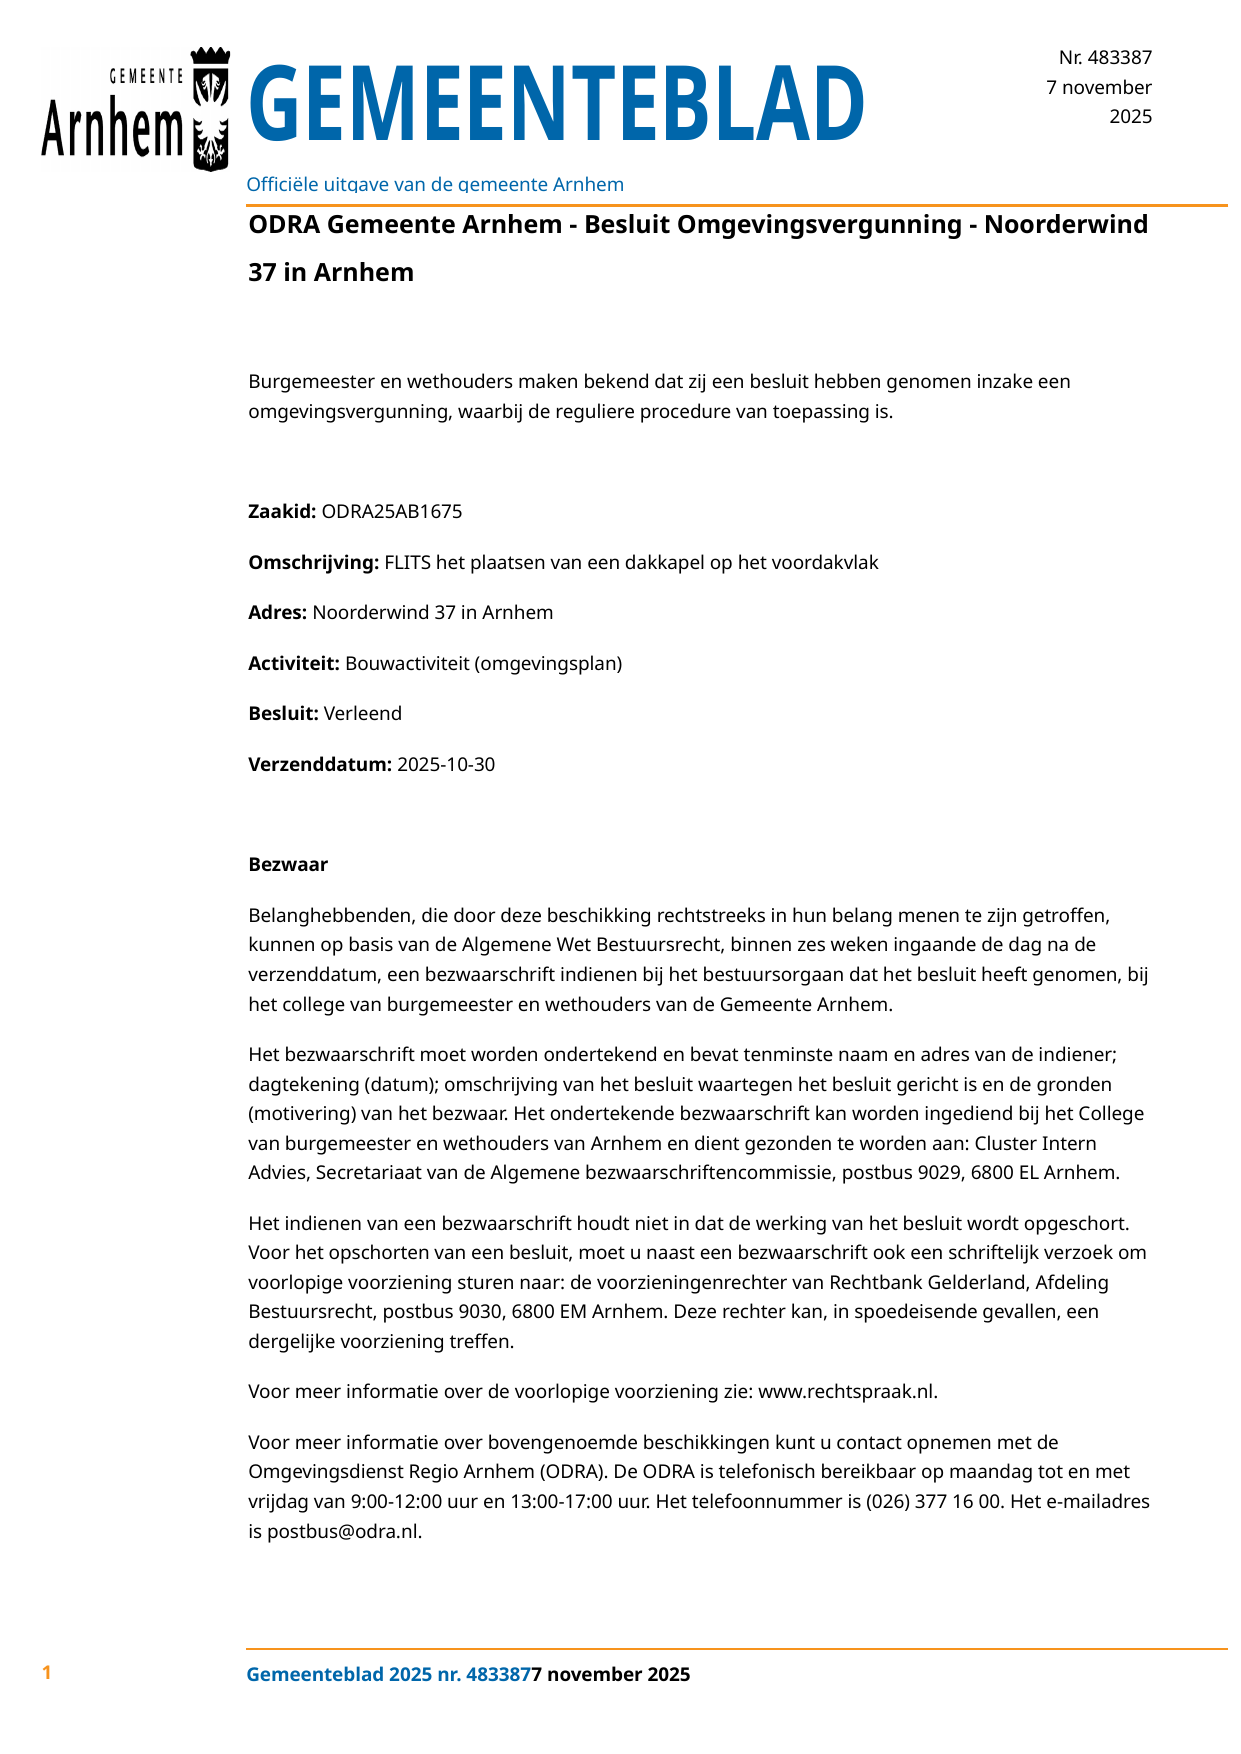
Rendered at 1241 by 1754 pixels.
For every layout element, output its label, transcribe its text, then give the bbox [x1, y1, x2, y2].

text Voor meer informatie over bovengenoemde beschikkingen kunt u contact opnemen met de Omgevingsdienst Regio Arnhem (ODRA). De ODRA is telefonisch bereikbaar op maandag tot en met vrijdag van 9:00-12:00 uur en 13:00-17:00 uur. Het telefoonnummer is (026) 377 16 00. Het e-mailadres is postbus@odra.nl. [248, 1429, 1152, 1544]
text Adres: Noorderwind 37 in Arnhem [248, 599, 1152, 625]
picture [41, 47, 231, 172]
text Activiteit: Bouwactiviteit (omgevingsplan) [248, 650, 1152, 676]
text Bezwaar [248, 852, 1152, 877]
text Voor meer informatie over de voorlopige voorziening zie: www.rechtspraak.nl. [248, 1379, 1152, 1404]
text Burgemeester en wethouders maken bekend dat zij een besluit hebben genomen inzake een omgevingsvergunning, waarbij de reguliere procedure van toepassing is. [248, 368, 1152, 424]
text Het bezwaarschrift moet worden ondertekend en bevat tenminste naam en adres van de indiener; dagtekening (datum); omschrijving van het besluit waartegen het besluit gericht is en de gronden (motivering) van het bezwaar. Het ondertekende bezwaarschrift kan worden ingediend bij het College van burgemeester en wethouders van Arnhem en dient gezonden te worden aan: Cluster Intern Advies, Secretariaat van de Algemene bezwaarschriftencommissie, postbus 9029, 6800 EL Arnhem. [248, 1041, 1152, 1185]
text ODRA Gemeente Arnhem - Besluit Omgevingsvergunning - Noorderwind 37 in Arnhem [248, 207, 1152, 288]
text Besluit: Verleend [248, 700, 1152, 726]
text Verzenddatum: 2025-10-30 [248, 751, 1152, 777]
text Omschrijving: FLITS het plaatsen van een dakkapel op het voordakvlak [248, 549, 1152, 575]
text Belanghebbenden, die door deze beschikking rechtstreeks in hun belang menen te zijn getroffen, kunnen op basis van de Algemene Wet Bestuursrecht, binnen zes weken ingaande de dag na de verzenddatum, een bezwaarschrift indienen bij het bestuursorgaan dat het besluit heeft genomen, bij het college van burgemeester en wethouders van de Gemeente Arnhem. [248, 902, 1152, 1017]
text Zaakid: ODRA25AB1675 [248, 499, 1152, 524]
text Het indienen van een bezwaarschrift houdt niet in dat de werking van het besluit wordt opgeschort. Voor het opschorten van een besluit, moet u naast een bezwaarschrift ook een schriftelijk verzoek om voorlopige voorziening sturen naar: de voorzieningenrechter van Rechtbank Gelderland, Afdeling Bestuursrecht, postbus 9030, 6800 EM Arnhem. Deze rechter kan, in spoedeisende gevallen, een dergelijke voorziening treffen. [248, 1210, 1152, 1354]
